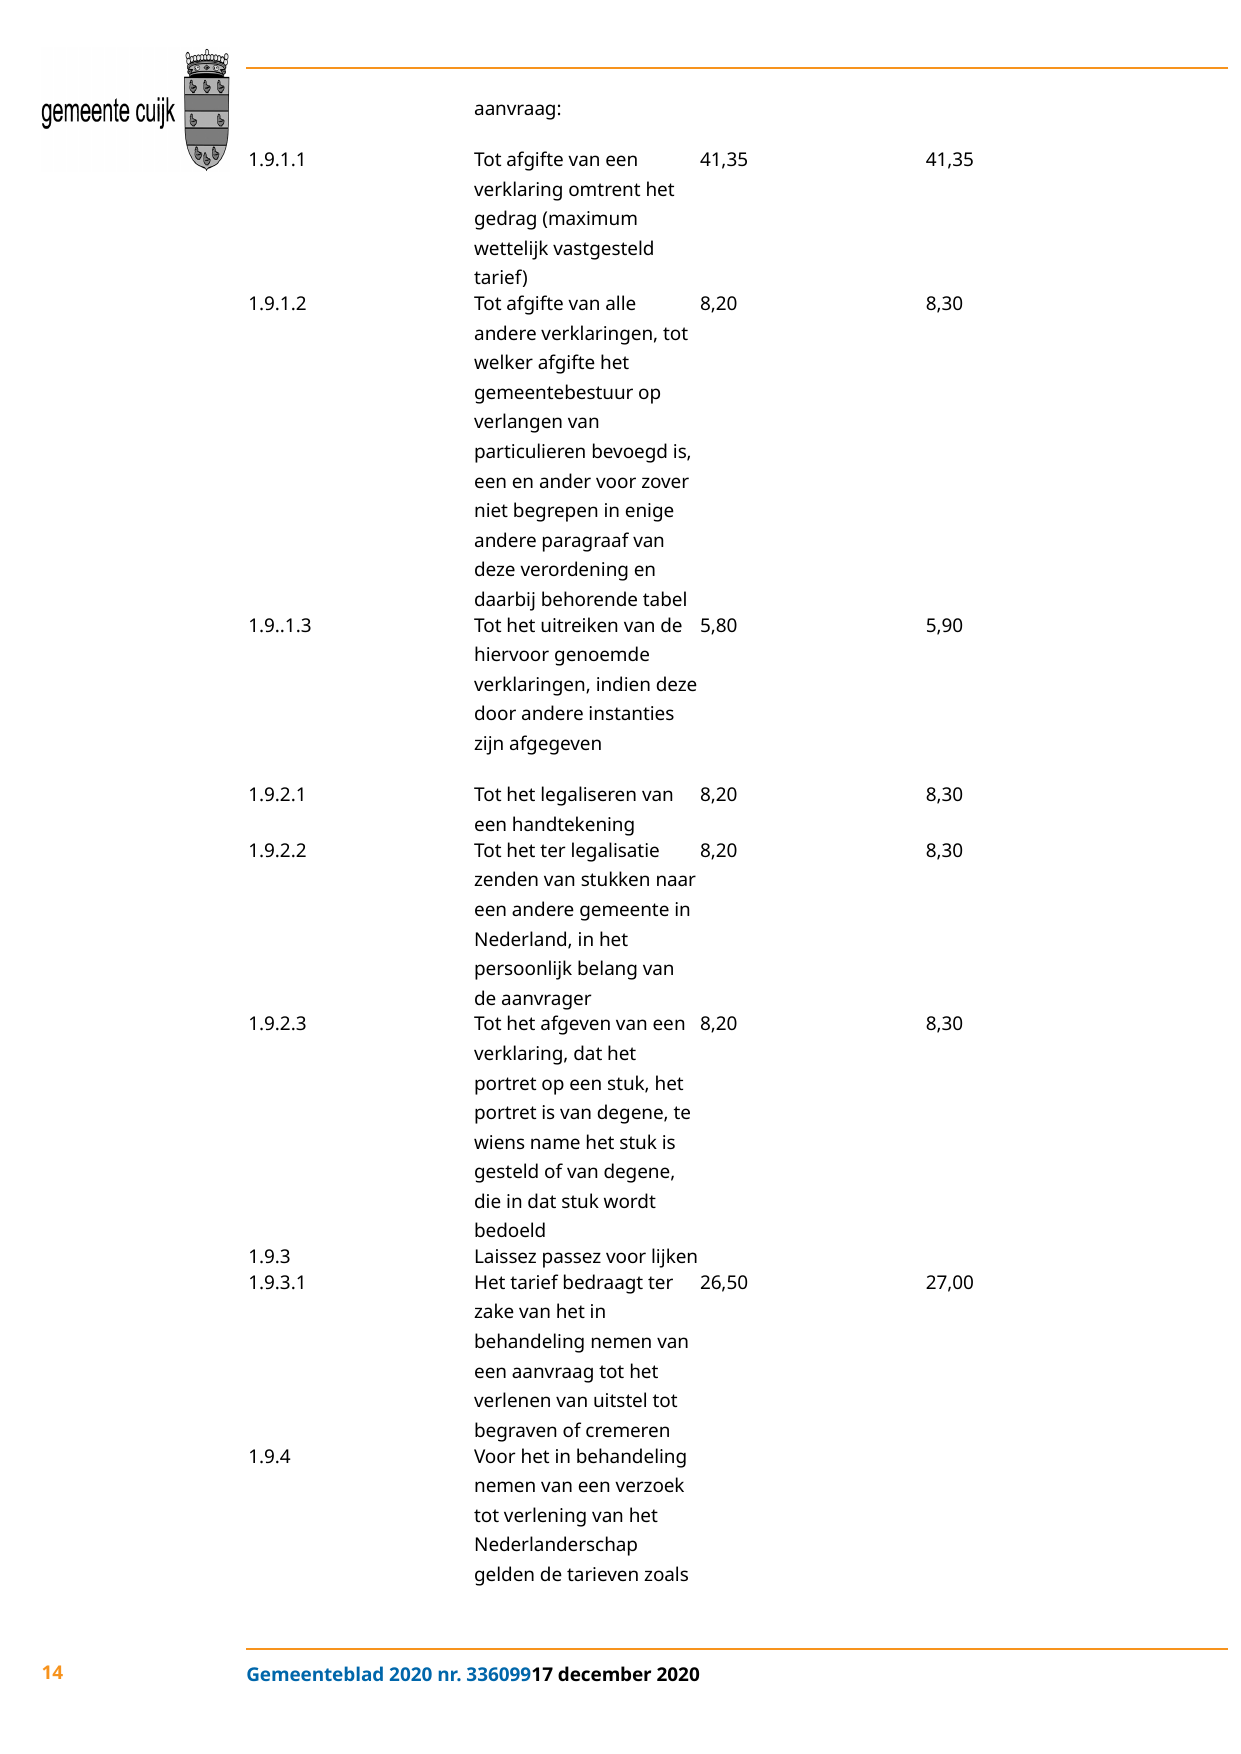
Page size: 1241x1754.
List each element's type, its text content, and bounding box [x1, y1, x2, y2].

table_cell 8,30 [926, 290, 1152, 612]
table_cell [248, 121, 474, 146]
table_cell [248, 756, 474, 782]
table_cell 1.9.2.1 [248, 782, 474, 837]
table_cell [700, 1443, 926, 1587]
table_cell [926, 121, 1152, 146]
table_cell Tot het ter legalisatie zenden van stukken naar een andere gemeente in Nederland, in het persoonlijk belang van de aanvrager [474, 837, 700, 1011]
table_cell Tot het uitreiken van de hiervoor genoemde verklaringen, indien deze door andere instanties zijn afgegeven [474, 612, 700, 756]
table_cell [700, 95, 926, 121]
table_cell 1.9.4 [248, 1443, 474, 1587]
table_cell [926, 1443, 1152, 1587]
table_cell [926, 1244, 1152, 1269]
table_cell [474, 121, 700, 146]
table_cell 1.9.1.2 [248, 290, 474, 612]
table_cell aanvraag: [474, 95, 700, 121]
picture [41, 47, 231, 172]
table_cell 1.9.2.2 [248, 837, 474, 1011]
table_cell 5,80 [700, 612, 926, 756]
table_cell Laissez passez voor lijken [474, 1244, 700, 1269]
table_cell 5,90 [926, 612, 1152, 756]
table_cell 1.9.3 [248, 1244, 474, 1269]
table_cell 1.9.1.1 [248, 146, 474, 290]
table_cell 1.9.3.1 [248, 1269, 474, 1443]
table_cell Tot het legaliseren van een handtekening [474, 782, 700, 837]
table_cell [926, 95, 1152, 121]
table_cell Tot het afgeven van een verklaring, dat het portret op een stuk, het portret is van degene, te wiens name het stuk is gesteld of van degene, die in dat stuk wordt bedoeld [474, 1011, 700, 1243]
table_cell Tot afgifte van een verklaring omtrent het gedrag (maximum wettelijk vastgesteld tarief) [474, 146, 700, 290]
table_cell [700, 1244, 926, 1269]
table_cell 41,35 [700, 146, 926, 290]
table_cell 8,20 [700, 837, 926, 1011]
table_cell [926, 756, 1152, 782]
table_cell 8,30 [926, 782, 1152, 837]
table_cell 8,20 [700, 782, 926, 837]
table_cell [700, 756, 926, 782]
table_cell 8,30 [926, 837, 1152, 1011]
table_cell [474, 756, 700, 782]
table_cell 8,30 [926, 1011, 1152, 1243]
table_cell 1.9..1.3 [248, 612, 474, 756]
table_cell Voor het in behandeling nemen van een verzoek tot verlening van het Nederlanderschap gelden de tarieven zoals [474, 1443, 700, 1587]
table_cell [700, 121, 926, 146]
table_cell [248, 95, 474, 121]
table_cell 27,00 [926, 1269, 1152, 1443]
table_cell Tot afgifte van alle andere verklaringen, tot welker afgifte het gemeentebestuur op verlangen van particulieren bevoegd is, een en ander voor zover niet begrepen in enige andere paragraaf van deze verordening en daarbij behorende tabel [474, 290, 700, 612]
table_cell 41,35 [926, 146, 1152, 290]
table_cell Het tarief bedraagt ter zake van het in behandeling nemen van een aanvraag tot het verlenen van uitstel tot begraven of cremeren [474, 1269, 700, 1443]
table_cell 8,20 [700, 290, 926, 612]
table_cell 26,50 [700, 1269, 926, 1443]
table_cell 8,20 [700, 1011, 926, 1243]
table_cell 1.9.2.3 [248, 1011, 474, 1243]
